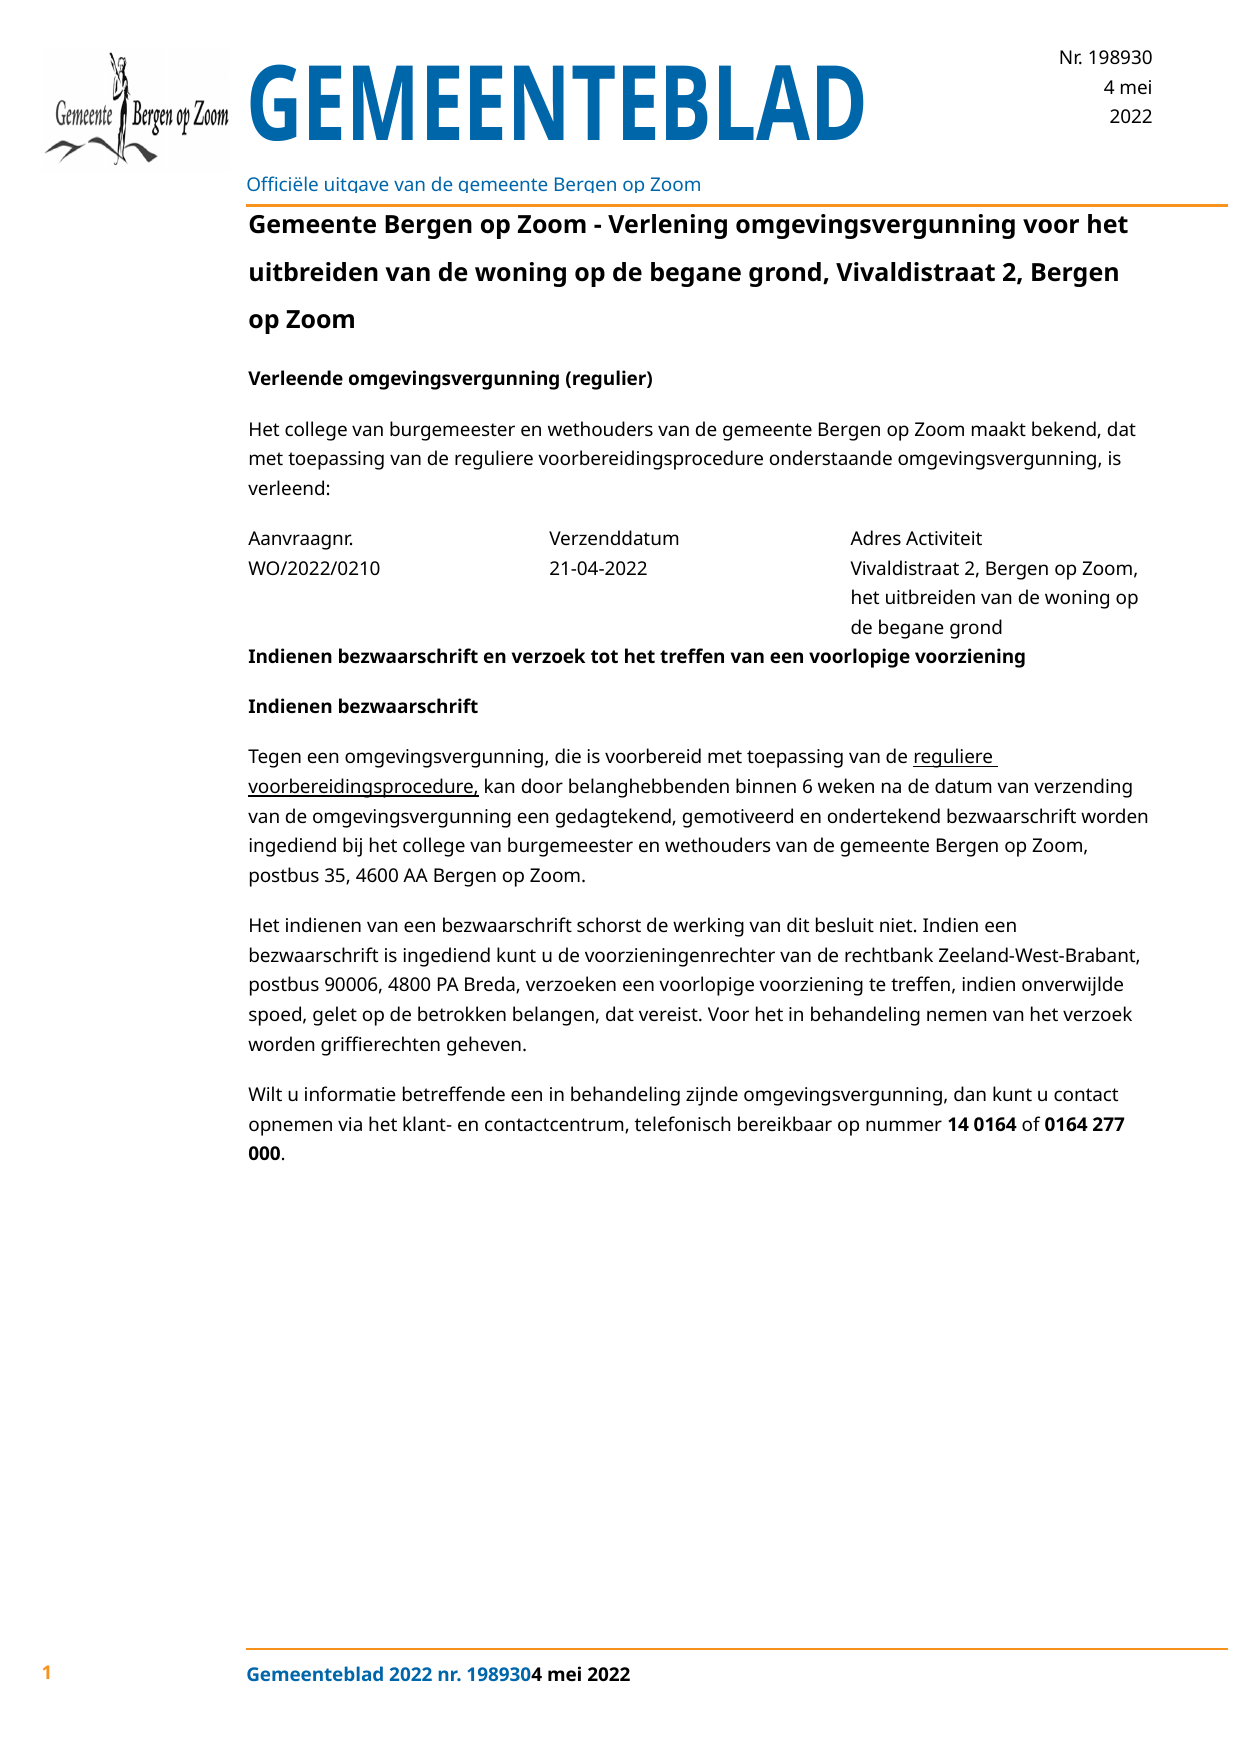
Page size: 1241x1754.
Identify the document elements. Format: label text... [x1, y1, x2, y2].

table_header Aanvraagnr. [248, 526, 549, 551]
table_header WO/2022/0210 [248, 555, 549, 639]
text Het indienen van een bezwaarschrift schorst de werking van dit besluit niet. Indien een bezwaarschrift is ingediend kunt u de voorzieningenrechter van de rechtbank Zeeland-West-Brabant, postbus 90006, 4800 PA Breda, verzoeken een voorlopige voorziening te treffen, indien onverwijlde spoed, gelet op de betrokken belangen, dat vereist. Voor het in behandeling nemen van het verzoek worden griffierechten geheven. [248, 912, 1152, 1056]
text Tegen een omgevingsvergunning, die is voorbereid met toepassing van de reguliere voorbereidingsprocedure, kan door belanghebbenden binnen 6 weken na de datum van verzending van de omgevingsvergunning een gedagtekend, gemotiveerd en ondertekend bezwaarschrift worden ingediend bij het college van burgemeester en wethouders van de gemeente Bergen op Zoom, postbus 35, 4600 AA Bergen op Zoom. [248, 744, 1152, 888]
text Indienen bezwaarschrift [248, 693, 1152, 719]
text Wilt u informatie betreffende een in behandeling zijnde omgevingsvergunning, dan kunt u contact opnemen via het klant- en contactcentrum, telefonisch bereikbaar op nummer 14 0164 of 0164 277 000. [248, 1081, 1152, 1166]
table_header Vivaldistraat 2, Bergen op Zoom, het uitbreiden van de woning op de begane grond [850, 555, 1152, 639]
picture [41, 47, 231, 172]
table_header Adres Activiteit [850, 526, 1152, 551]
text Gemeente Bergen op Zoom - Verlening omgevingsvergunning voor het uitbreiden van de woning op de begane grond, Vivaldistraat 2, Bergen op Zoom [248, 207, 1152, 336]
table_header 21-04-2022 [549, 555, 850, 639]
table_header Verzenddatum [549, 526, 850, 551]
text Het college van burgemeester en wethouders van de gemeente Bergen op Zoom maakt bekend, dat met toepassing van de reguliere voorbereidingsprocedure onderstaande omgevingsvergunning, is verleend: [248, 416, 1152, 501]
text Verleende omgevingsvergunning (regulier) [248, 366, 1152, 391]
text Indienen bezwaarschrift en verzoek tot het treffen van een voorlopige voorziening [248, 643, 1152, 668]
